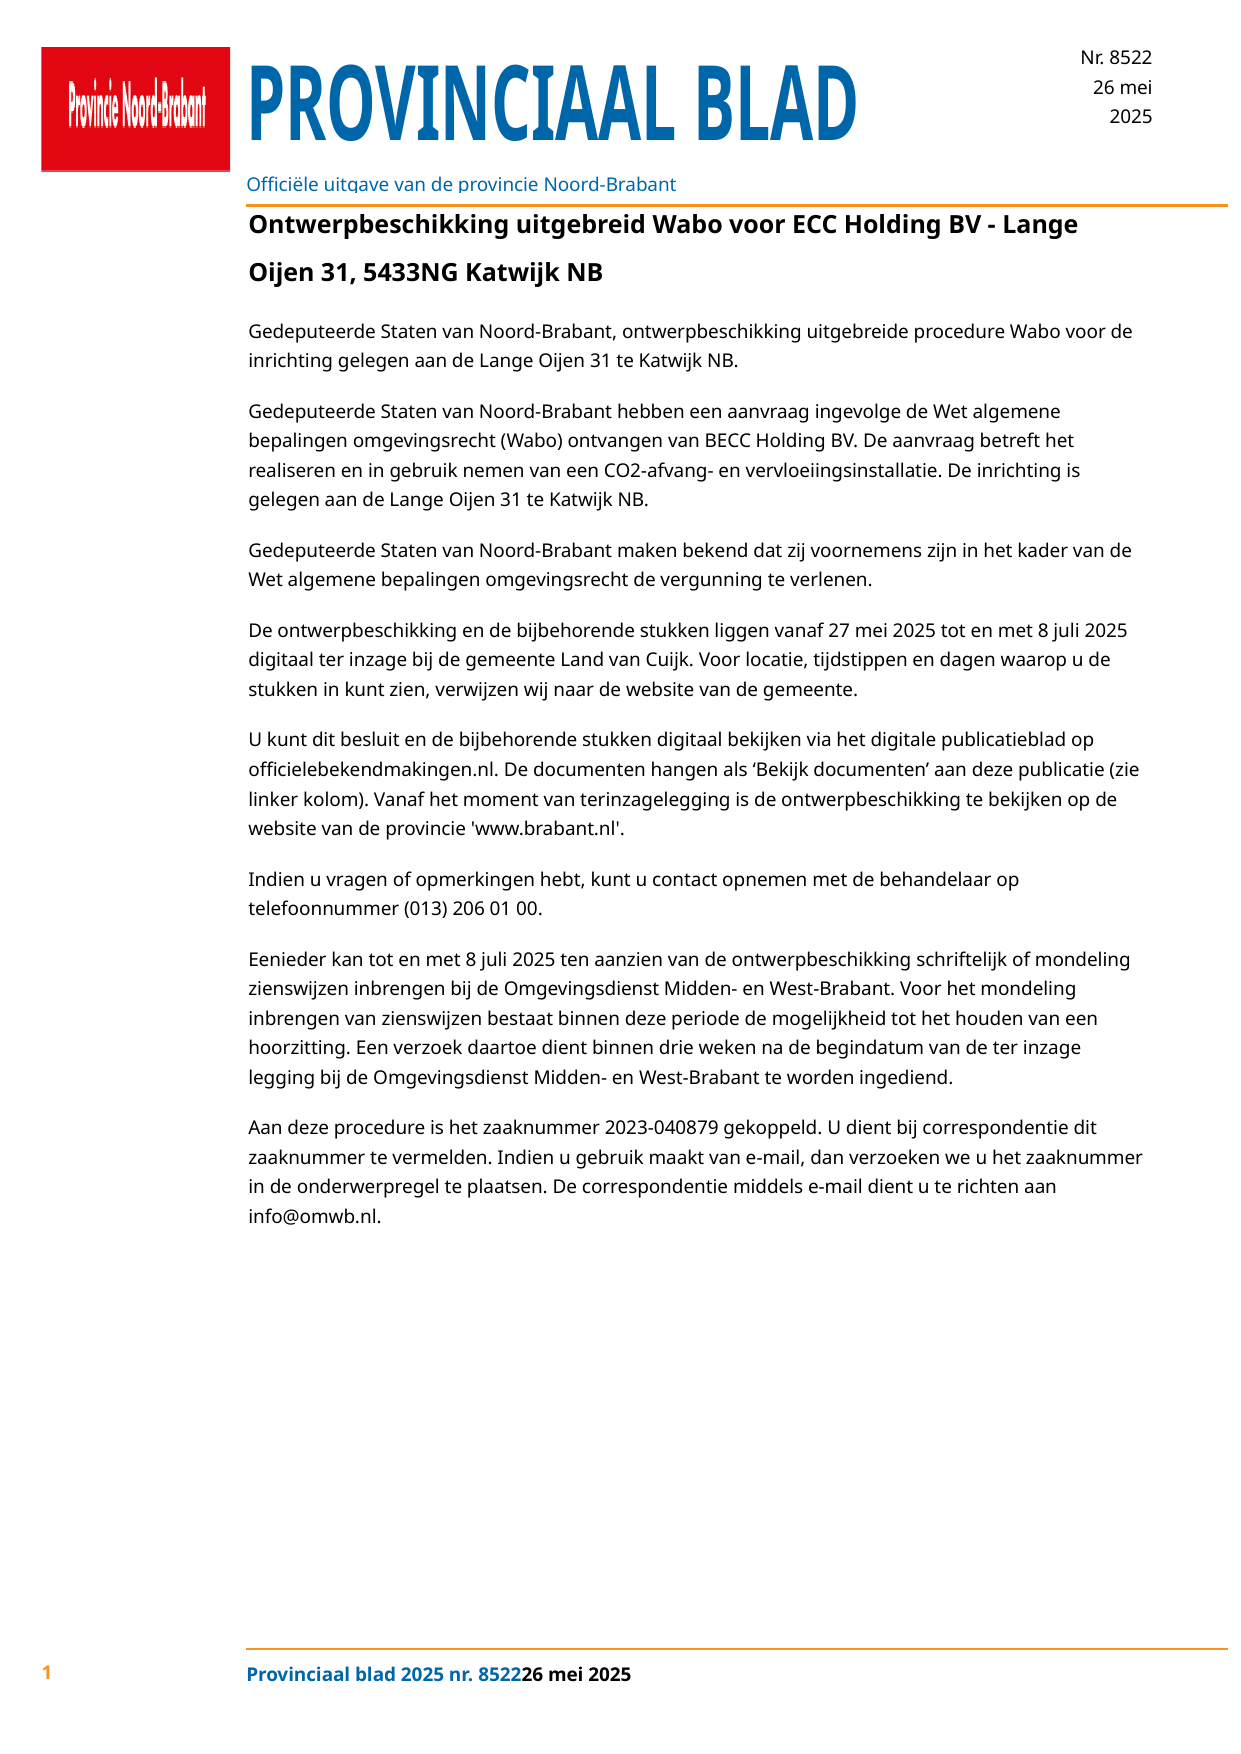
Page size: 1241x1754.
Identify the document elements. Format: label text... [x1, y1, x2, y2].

picture [41, 47, 231, 172]
text U kunt dit besluit en de bijbehorende stukken digitaal bekijken via het digitale publicatieblad op officielebekendmakingen.nl. De documenten hangen als ‘Bekijk documenten’ aan deze publicatie (zie linker kolom). Vanaf het moment van terinzagelegging is de ontwerpbeschikking te bekijken op de website van de provincie 'www.brabant.nl'. [248, 727, 1152, 841]
text Aan deze procedure is het zaaknummer 2023-040879 gekoppeld. U dient bij correspondentie dit zaaknummer te vermelden. Indien u gebruik maakt van e-mail, dan verzoeken we u het zaaknummer in de onderwerpregel te plaatsen. De correspondentie middels e-mail dient u te richten aan info@omwb.nl. [248, 1114, 1152, 1229]
text Gedeputeerde Staten van Noord-Brabant hebben een aanvraag ingevolge de Wet algemene bepalingen omgevingsrecht (Wabo) ontvangen van BECC Holding BV. De aanvraag betreft het realiseren en in gebruik nemen van een CO2-afvang- en vervloeiingsinstallatie. De inrichting is gelegen aan de Lange Oijen 31 te Katwijk NB. [248, 398, 1152, 512]
text Gedeputeerde Staten van Noord-Brabant maken bekend dat zij voornemens zijn in het kader van de Wet algemene bepalingen omgevingsrecht de vergunning te verlenen. [248, 537, 1152, 592]
text Ontwerpbeschikking uitgebreid Wabo voor ECC Holding BV - Lange Oijen 31, 5433NG Katwijk NB [248, 207, 1152, 288]
text De ontwerpbeschikking en de bijbehorende stukken liggen vanaf 27 mei 2025 tot en met 8 juli 2025 digitaal ter inzage bij de gemeente Land van Cuijk. Voor locatie, tijdstippen en dagen waarop u de stukken in kunt zien, verwijzen wij naar de website van de gemeente. [248, 617, 1152, 702]
text Eenieder kan tot en met 8 juli 2025 ten aanzien van de ontwerpbeschikking schriftelijk of mondeling zienswijzen inbrengen bij de Omgevingsdienst Midden- en West-Brabant. Voor het mondeling inbrengen van zienswijzen bestaat binnen deze periode de mogelijkheid tot het houden van een hoorzitting. Een verzoek daartoe dient binnen drie weken na de begindatum van de ter inzage legging bij de Omgevingsdienst Midden- en West-Brabant te worden ingediend. [248, 946, 1152, 1090]
text Gedeputeerde Staten van Noord-Brabant, ontwerpbeschikking uitgebreide procedure Wabo voor de inrichting gelegen aan de Lange Oijen 31 te Katwijk NB. [248, 318, 1152, 373]
text Indien u vragen of opmerkingen hebt, kunt u contact opnemen met de behandelaar op telefoonnummer (013) 206 01 00. [248, 866, 1152, 921]
